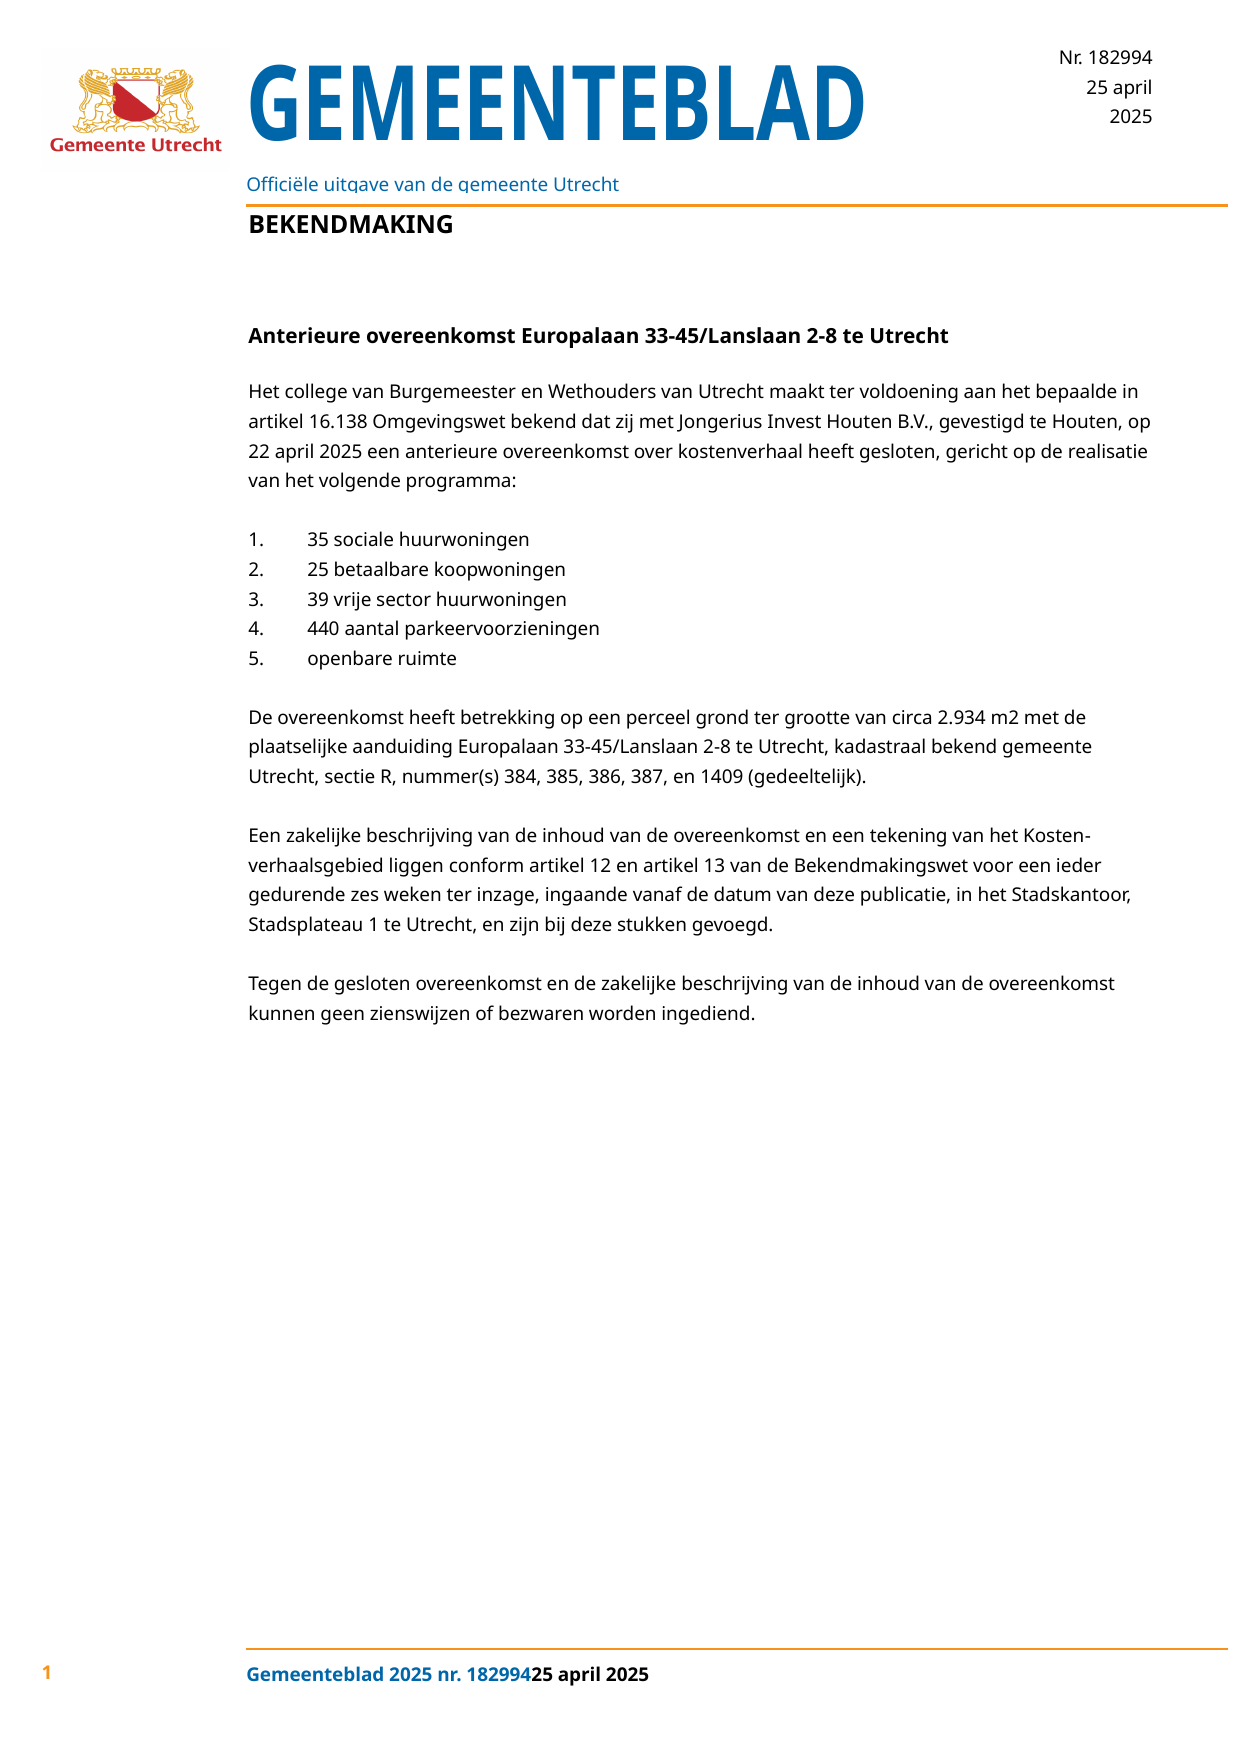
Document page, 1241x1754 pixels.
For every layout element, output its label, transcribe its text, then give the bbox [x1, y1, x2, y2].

text Het college van Burgemeester en Wethouders van Utrecht maakt ter voldoening aan het bepaalde in artikel 16.138 Omgevingswet bekend dat zij met Jongerius Invest Houten B.V., gevestigd te Houten, op 22 april 2025 een anterieure overeenkomst over kostenverhaal heeft gesloten, gericht op de realisatie van het volgende programma: [248, 379, 1152, 493]
list 39 vrije sector huurwoningen [248, 586, 1152, 612]
text BEKENDMAKING [248, 207, 1152, 241]
picture [41, 47, 231, 172]
text Tegen de gesloten overeenkomst en de zakelijke beschrijving van de inhoud van de overeenkomst kunnen geen zienswijzen of bezwaren worden ingediend. [248, 970, 1152, 1026]
text De overeenkomst heeft betrekking op een perceel grond ter grootte van circa 2.934 m2 met de plaatselijke aanduiding Europalaan 33-45/Lanslaan 2-8 te Utrecht, kadastraal bekend gemeente Utrecht, sectie R, nummer(s) 384, 385, 386, 387, en 1409 (gedeeltelijk). [248, 704, 1152, 789]
list 35 sociale huurwoningen [248, 527, 1152, 552]
text Een zakelijke beschrijving van de inhoud van de overeenkomst en een tekening van het Kosten­verhaalsgebied liggen conform artikel 12 en artikel 13 van de Bekendmakingswet voor een ieder gedurende zes weken ter inzage, ingaande vanaf de datum van deze publicatie, in het Stadskantoor, Stadsplateau 1 te Utrecht, en zijn bij deze stukken gevoegd. [248, 822, 1152, 937]
list openbare ruimte [248, 645, 1152, 671]
text Anterieure overeenkomst Europalaan 33-45/Lanslaan 2-8 te Utrecht [248, 321, 1152, 349]
list 440 aantal parkeervoorzieningen [248, 615, 1152, 641]
list 25 betaalbare koopwoningen [248, 556, 1152, 582]
